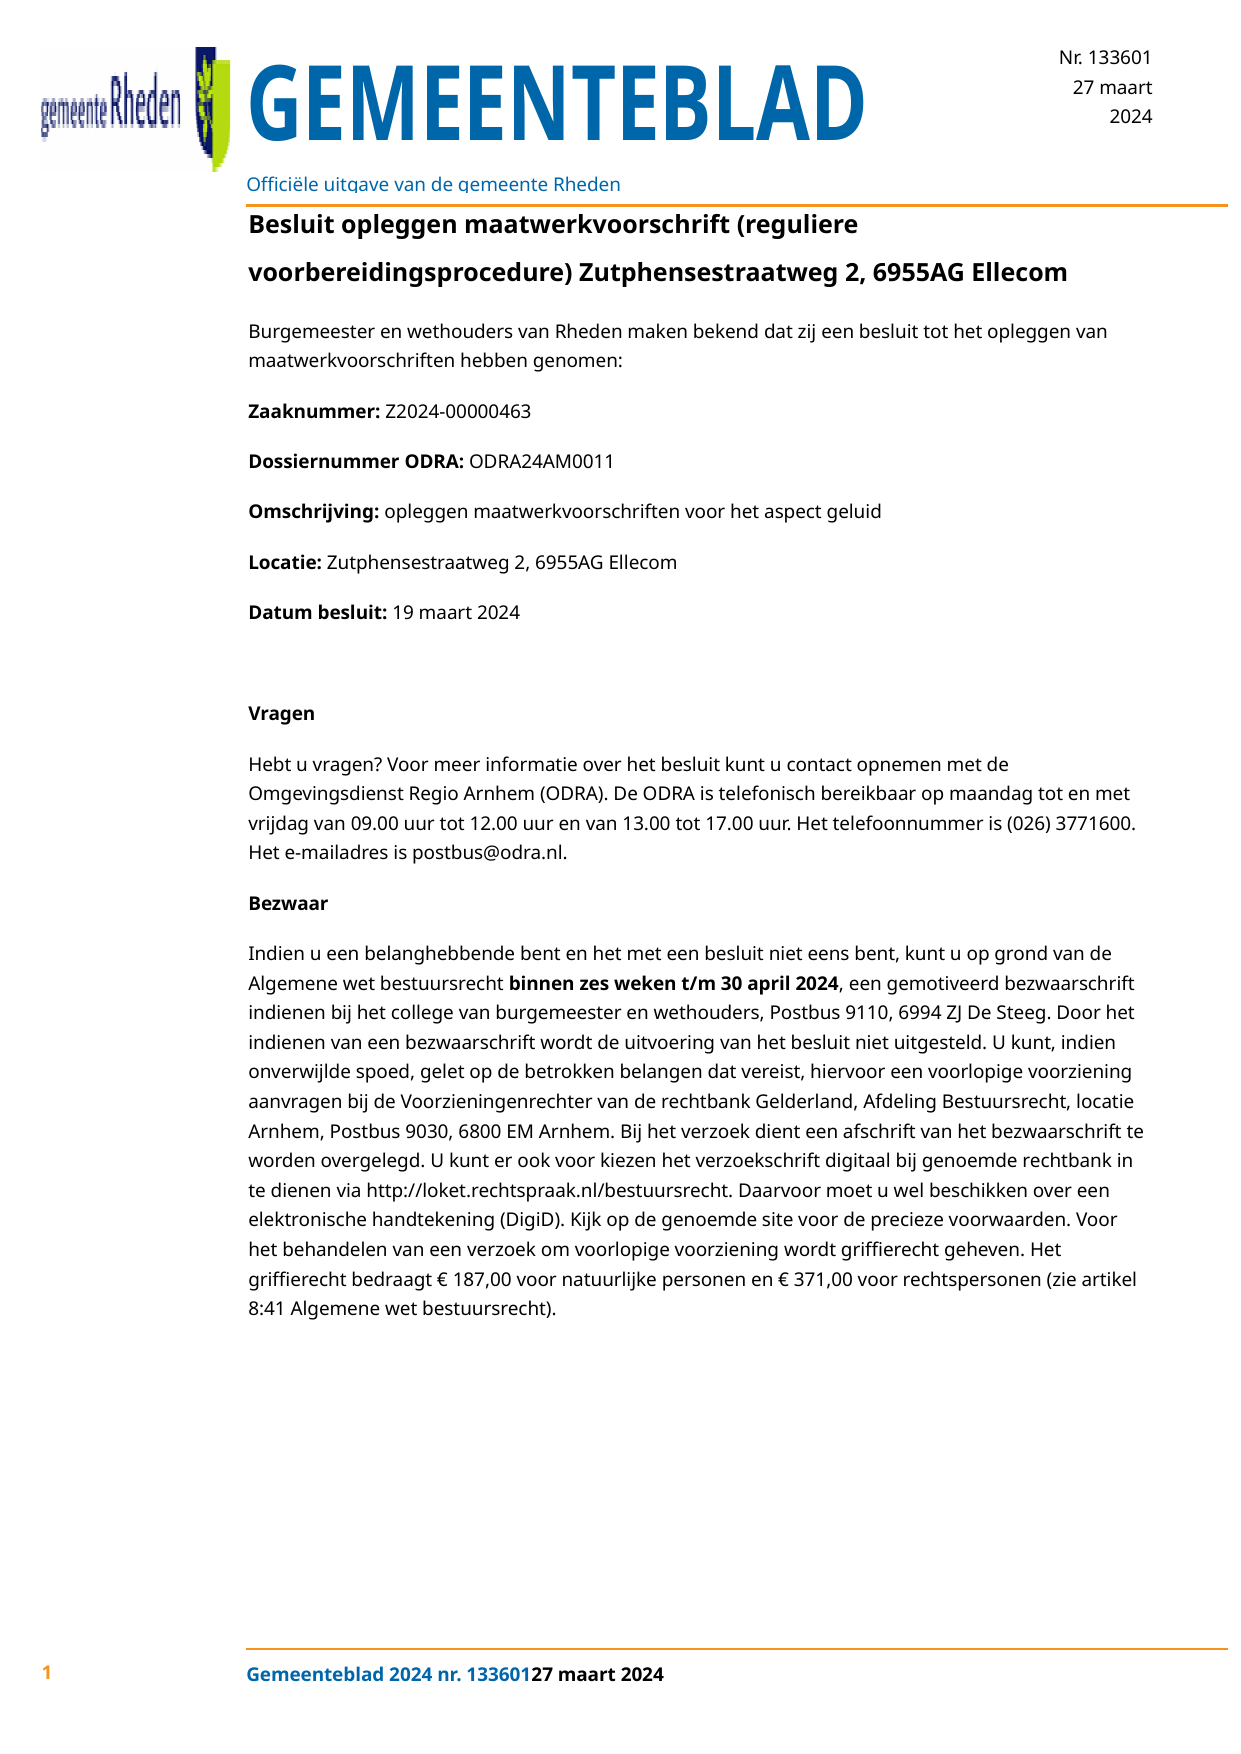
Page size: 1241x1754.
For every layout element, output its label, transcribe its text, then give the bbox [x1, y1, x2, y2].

text Dossiernummer ODRA: ODRA24AM0011 [248, 448, 1152, 474]
text Burgemeester en wethouders van Rheden maken bekend dat zij een besluit tot het opleggen van maatwerkvoorschriften hebben genomen: [248, 318, 1152, 373]
text Indien u een belanghebbende bent en het met een besluit niet eens bent, kunt u op grond van de Algemene wet bestuursrecht binnen zes weken t/m 30 april 2024, een gemotiveerd bezwaarschrift indienen bij het college van burgemeester en wethouders, Postbus 9110, 6994 ZJ De Steeg. Door het indienen van een bezwaarschrift wordt de uitvoering van het besluit niet uitgesteld. U kunt, indien onverwijlde spoed, gelet op de betrokken belangen dat vereist, hiervoor een voorlopige voorziening aanvragen bij de Voorzieningenrechter van de rechtbank Gelderland, Afdeling Bestuursrecht, locatie Arnhem, Postbus 9030, 6800 EM Arnhem. Bij het verzoek dient een afschrift van het bezwaarschrift te worden overgelegd. U kunt er ook voor kiezen het verzoekschrift digitaal bij genoemde rechtbank in te dienen via http://loket.rechtspraak.nl/bestuursrecht. Daarvoor moet u wel beschikken over een elektronische handtekening (DigiD). Kijk op de genoemde site voor de precieze voorwaarden. Voor het behandelen van een verzoek om voorlopige voorziening wordt griffierecht geheven. Het griffierecht bedraagt € 187,00 voor natuurlijke personen en € 371,00 voor rechtspersonen (zie artikel 8:41 Algemene wet bestuursrecht). [248, 940, 1152, 1321]
text Zaaknummer: Z2024-00000463 [248, 398, 1152, 424]
text Omschrijving: opleggen maatwerkvoorschriften voor het aspect geluid [248, 499, 1152, 524]
text Locatie: Zutphensestraatweg 2, 6955AG Ellecom [248, 549, 1152, 575]
text Besluit opleggen maatwerkvoorschrift (reguliere voorbereidingsprocedure) Zutphensestraatweg 2, 6955AG Ellecom [248, 207, 1152, 288]
text Hebt u vragen? Voor meer informatie over het besluit kunt u contact opnemen met de Omgevingsdienst Regio Arnhem (ODRA). De ODRA is telefonisch bereikbaar op maandag tot en met vrijdag van 09.00 uur tot 12.00 uur en van 13.00 tot 17.00 uur. Het telefoonnummer is (026) 3771600. Het e-mailadres is postbus@odra.nl. [248, 751, 1152, 865]
text Vragen [248, 700, 1152, 726]
text Datum besluit: 19 maart 2024 [248, 599, 1152, 625]
picture [41, 47, 231, 172]
text Bezwaar [248, 890, 1152, 916]
